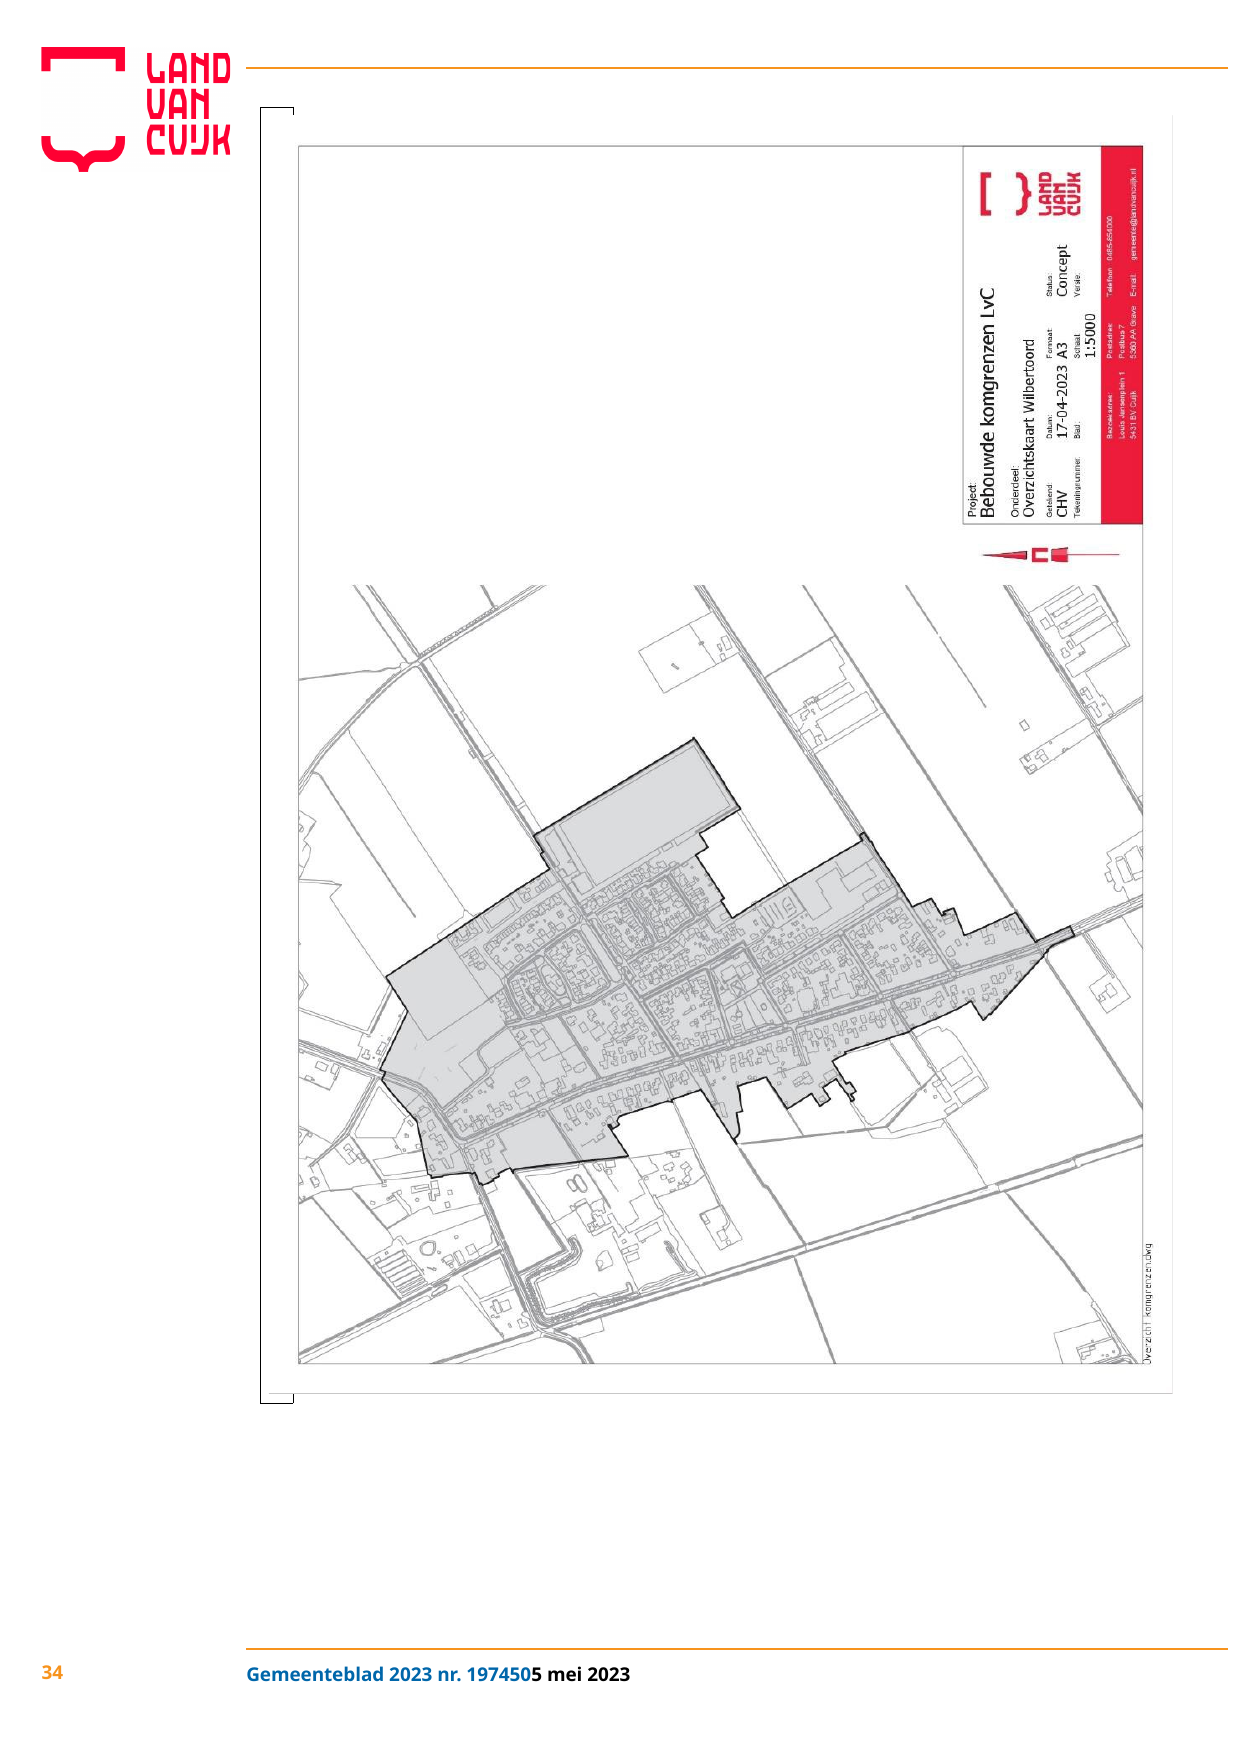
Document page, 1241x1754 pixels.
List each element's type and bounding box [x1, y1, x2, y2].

picture [41, 47, 231, 172]
picture [268, 115, 1173, 1394]
